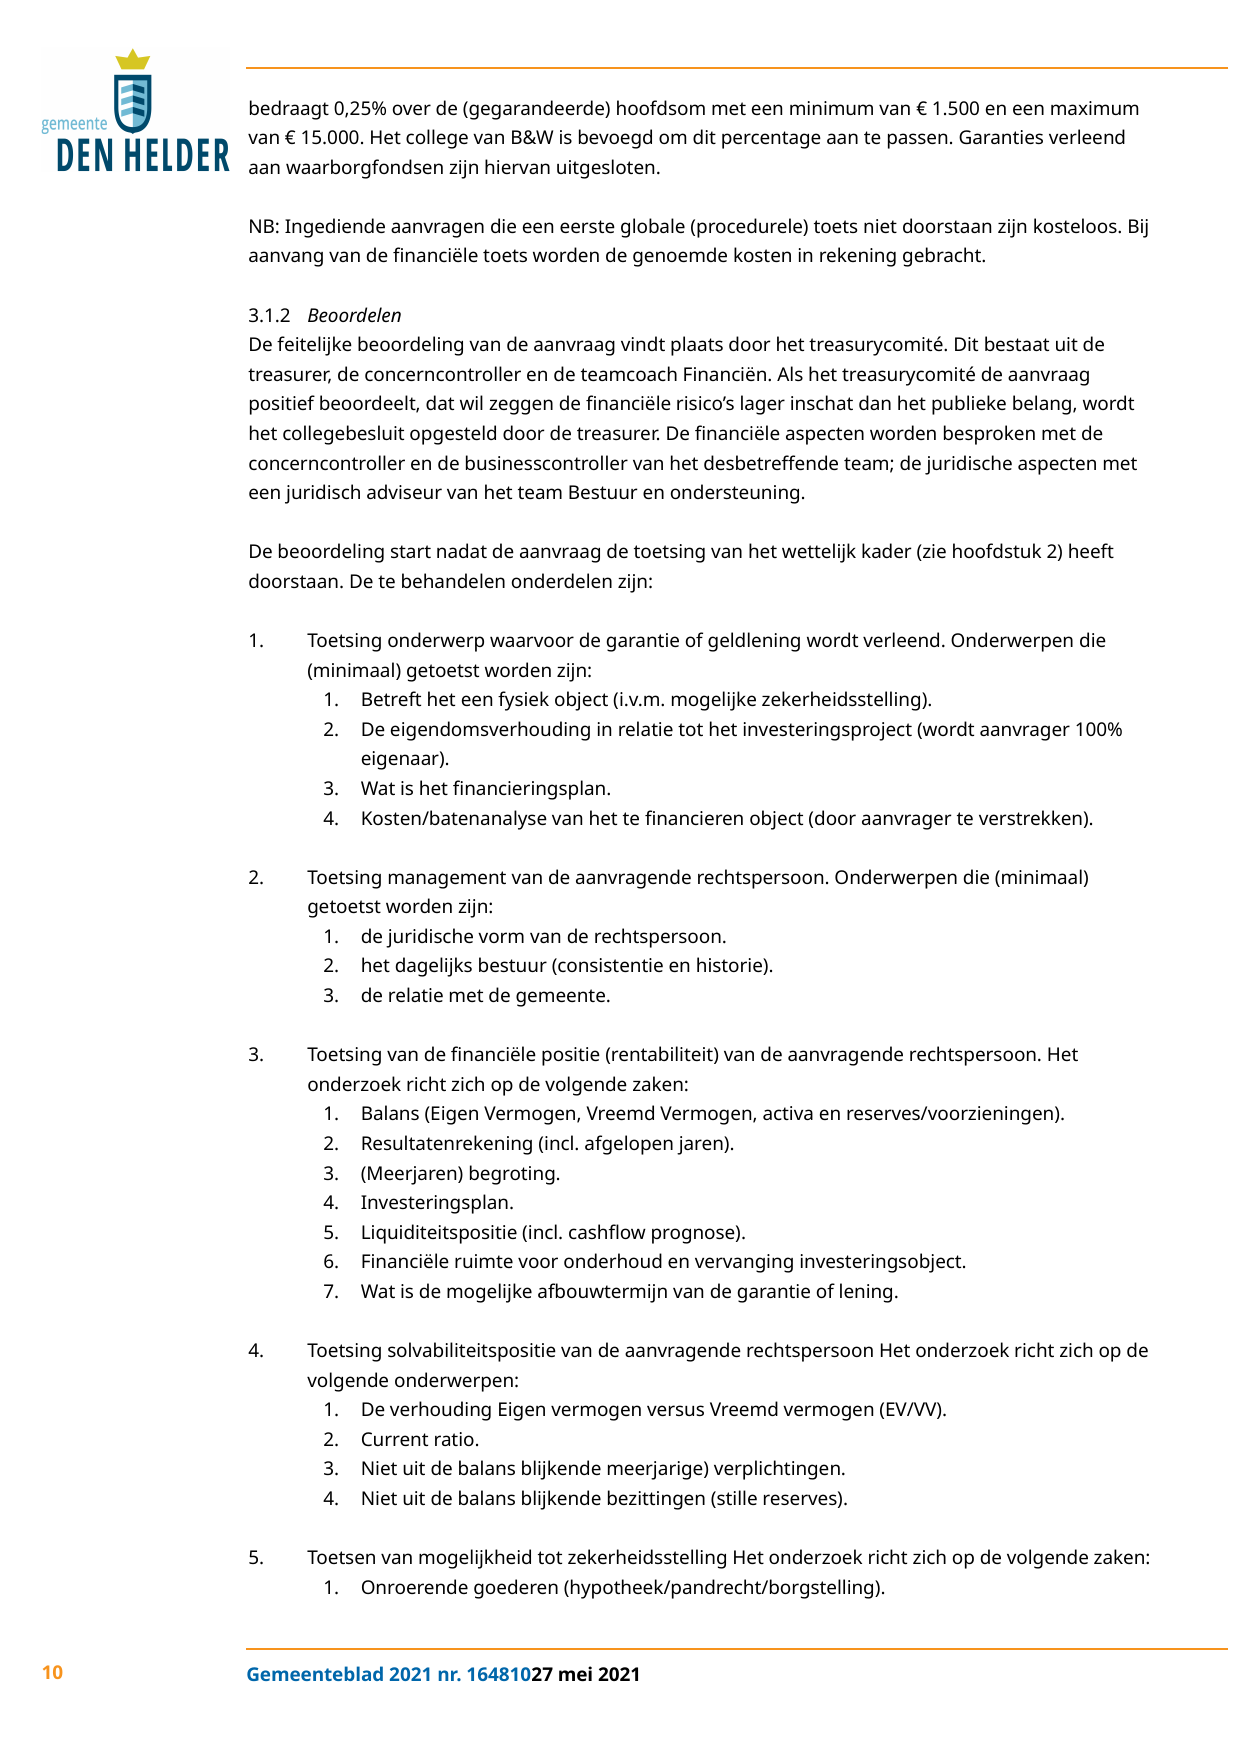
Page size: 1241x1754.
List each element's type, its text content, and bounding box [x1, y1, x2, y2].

list Niet uit de balans blijkende bezittingen (stille reserves). [323, 1485, 1152, 1511]
picture [182, 144, 187, 165]
picture [63, 144, 68, 165]
list Toetsen van mogelijkheid tot zekerheidsstelling Het onderzoek richt zich op de volgende zaken: [248, 1544, 1152, 1570]
list Investeringsplan. [323, 1189, 1152, 1215]
picture [130, 157, 135, 172]
list de relatie met de gemeente. [323, 982, 1152, 1008]
list Beoordelen [248, 302, 1152, 328]
list Niet uit de balans blijkende meerjarige) verplichtingen. [323, 1456, 1152, 1481]
list Current ratio. [323, 1426, 1152, 1452]
text De feitelijke beoordeling van de aanvraag vindt plaats door het treasurycomité. Dit bestaat uit de treasurer, de concerncontroller en de teamcoach Financiën. Als het treasurycomité de aanvraag positief beoordeelt, dat wil zeggen de financiële risico’s lager inschat dan het publieke belang, wordt het collegebesluit opgesteld door de treasurer. De financiële aspecten worden besproken met de concerncontroller en de businesscontroller van het desbetreffende team; de juridische aspecten met een juridisch adviseur van het team Bestuur en ondersteuning. [248, 331, 1152, 505]
list Toetsing onderwerp waarvoor de garantie of geldlening wordt verleend. Onderwerpen die (minimaal) getoetst worden zijn: [248, 627, 1152, 683]
text bedraagt 0,25% over de (gegarandeerde) hoofdsom met een minimum van € 1.500 en een maximum van € 15.000. Het college van B&W is bevoegd om dit percentage aan te passen. Garanties verleend aan waarborgfondsen zijn hiervan uitgesloten. [248, 95, 1152, 180]
list Onroerende goederen (hypotheek/pandrecht/borgstelling). [323, 1574, 1152, 1600]
list (Meerjaren) begroting. [323, 1160, 1152, 1186]
list Kosten/batenanalyse van het te financieren object (door aanvrager te verstrekken). [323, 805, 1152, 831]
list Betreft het een fysiek object (i.v.m. mogelijke zekerheidsstelling). [323, 686, 1152, 712]
list Toetsing van de financiële positie (rentabiliteit) van de aanvragende rechtspersoon. Het onderzoek richt zich op de volgende zaken: [248, 1041, 1152, 1097]
list de juridische vorm van de rechtspersoon. [323, 923, 1152, 949]
list De verhouding Eigen vermogen versus Vreemd vermogen (EV/VV). [323, 1396, 1152, 1422]
list het dagelijks bestuur (consistentie en historie). [323, 953, 1152, 978]
picture [100, 154, 106, 172]
list Liquiditeitspositie (incl. cashflow prognose). [323, 1219, 1152, 1245]
list Balans (Eigen Vermogen, Vreemd Vermogen, activa en reserves/voorzieningen). [323, 1101, 1152, 1126]
picture [220, 160, 224, 172]
list Wat is het financieringsplan. [323, 775, 1152, 801]
list Toetsing solvabiliteitspositie van de aanvragende rechtspersoon Het onderzoek richt zich op de volgende onderwerpen: [248, 1337, 1152, 1393]
list Toetsing management van de aanvragende rechtspersoon. Onderwerpen die (minimaal) getoetst worden zijn: [248, 864, 1152, 919]
text De beoordeling start nadat de aanvraag de toetsing van het wettelijk kader (zie hoofdstuk 2) heeft doorstaan. De te behandelen onderdelen zijn: [248, 538, 1152, 594]
picture [41, 47, 231, 172]
list Resultatenrekening (incl. afgelopen jaren). [323, 1130, 1152, 1156]
list De eigendomsverhouding in relatie tot het investeringsproject (wordt aanvrager 100% eigenaar). [323, 716, 1152, 771]
list Financiële ruimte voor onderhoud en vervanging investeringsobject. [323, 1248, 1152, 1274]
text NB: Ingediende aanvragen die een eerste globale (procedurele) toets niet doorstaan zijn kosteloos. Bij aanvang van de financiële toets worden de genoemde kosten in rekening gebracht. [248, 213, 1152, 268]
list Wat is de mogelijke afbouwtermijn van de garantie of lening. [323, 1278, 1152, 1304]
